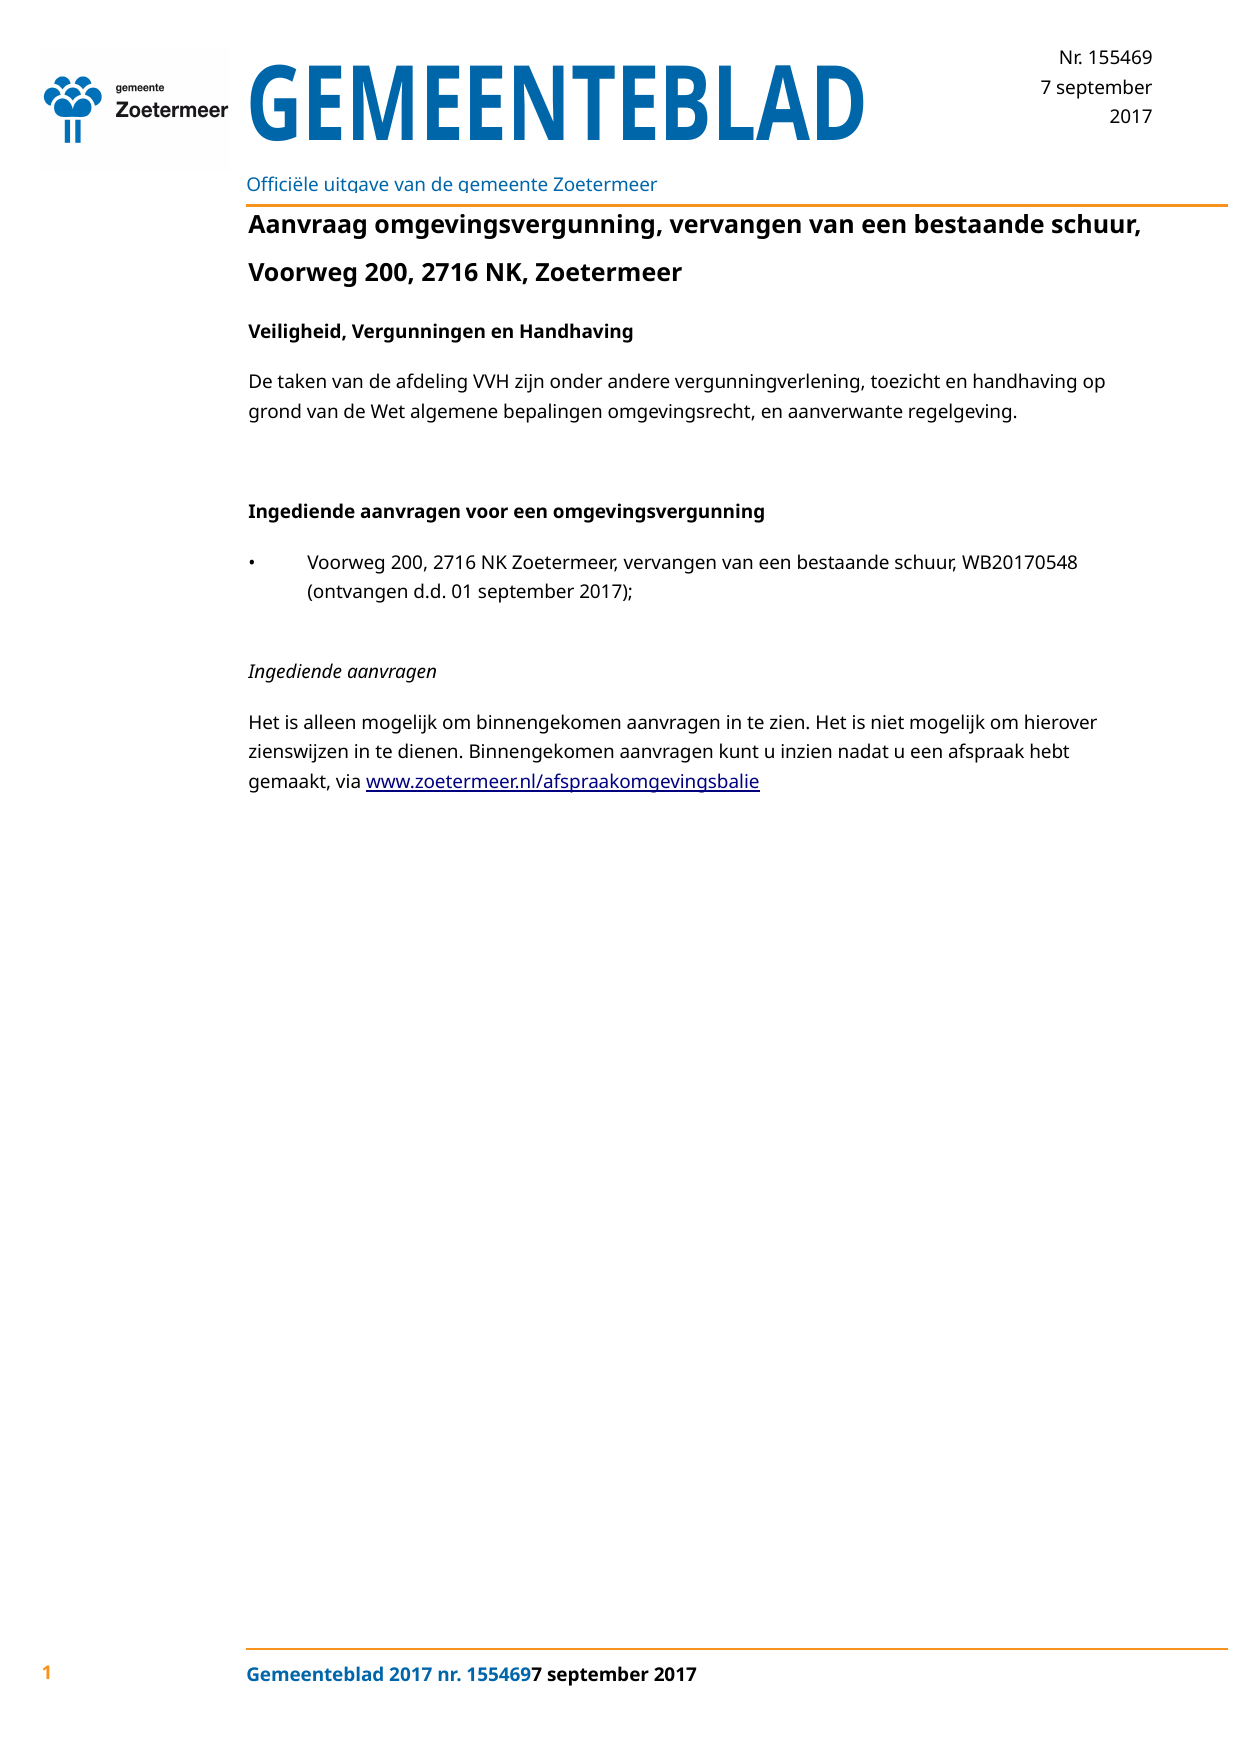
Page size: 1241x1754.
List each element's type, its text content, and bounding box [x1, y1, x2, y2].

text Ingediende aanvragen [248, 659, 1152, 684]
list Voorweg 200, 2716 NK Zoetermeer, vervangen van een bestaande schuur, WB20170548 (ontvangen d.d. 01 september 2017); [248, 549, 1152, 604]
text Het is alleen mogelijk om binnengekomen aanvragen in te zien. Het is niet mogelijk om hierover zienswijzen in te dienen. Binnengekomen aanvragen kunt u inzien nadat u een afspraak hebt gemaakt, via www.zoetermeer.nl/afspraakomgevingsbalie [248, 709, 1152, 794]
picture [41, 47, 231, 172]
text Aanvraag omgevingsvergunning, vervangen van een bestaande schuur, Voorweg 200, 2716 NK, Zoetermeer [248, 207, 1152, 288]
text Ingediende aanvragen voor een omgevingsvergunning [248, 499, 1152, 524]
text De taken van de afdeling VVH zijn onder andere vergunningverlening, toezicht en handhaving op grond van de Wet algemene bepalingen omgevingsrecht, en aanverwante regelgeving. [248, 368, 1152, 424]
text Veiligheid, Vergunningen en Handhaving [248, 318, 1152, 344]
